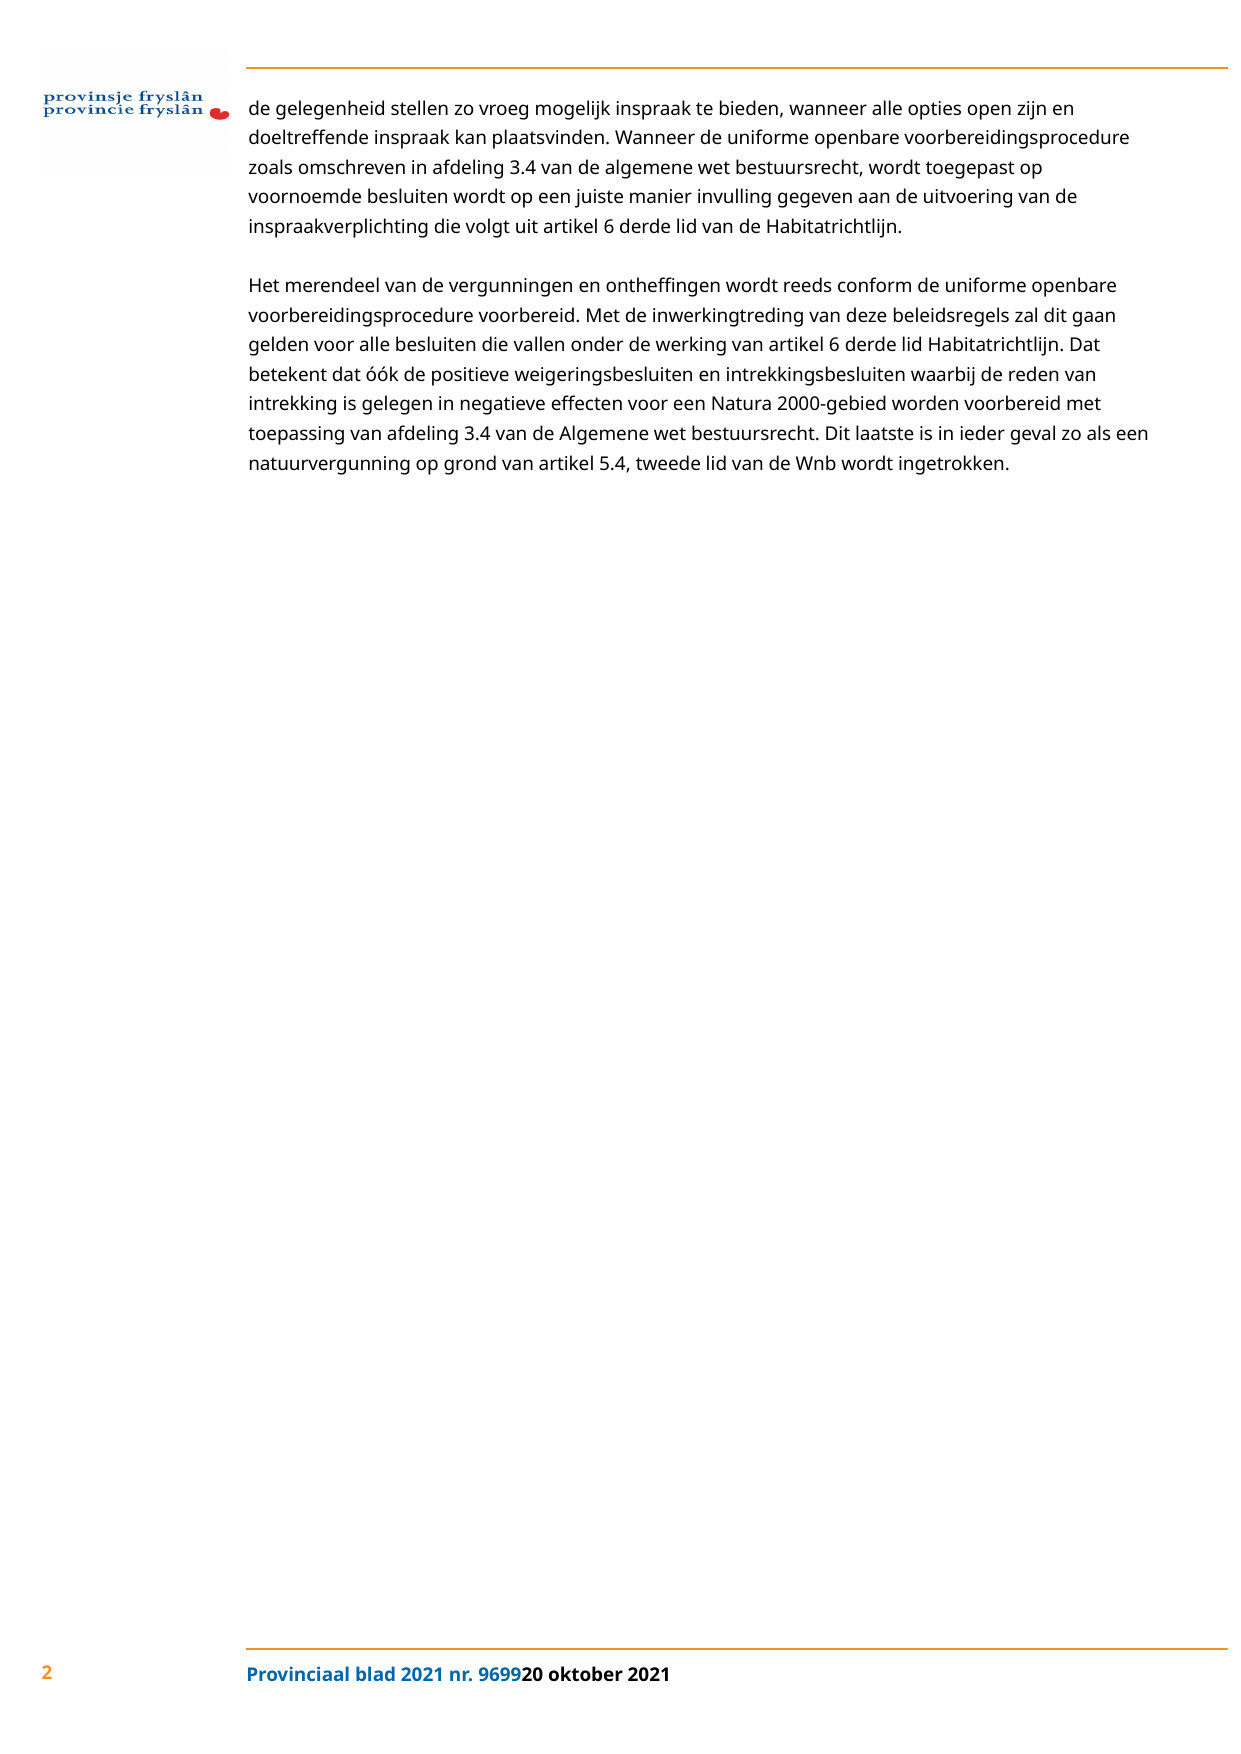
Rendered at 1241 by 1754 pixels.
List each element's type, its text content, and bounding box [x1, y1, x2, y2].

picture [41, 47, 231, 172]
text de gelegenheid stellen zo vroeg mogelijk inspraak te bieden, wanneer alle opties open zijn en doeltreffende inspraak kan plaatsvinden. Wanneer de uniforme openbare voorbereidingsprocedure zoals omschreven in afdeling 3.4 van de algemene wet bestuursrecht, wordt toegepast op voornoemde besluiten wordt op een juiste manier invulling gegeven aan de uitvoering van de inspraakverplichting die volgt uit artikel 6 derde lid van de Habitatrichtlijn. [248, 95, 1152, 239]
text Het merendeel van de vergunningen en ontheffingen wordt reeds conform de uniforme openbare voorbereidingsprocedure voorbereid. Met de inwerkingtreding van deze beleidsregels zal dit gaan gelden voor alle besluiten die vallen onder de werking van artikel 6 derde lid Habitatrichtlijn. Dat betekent dat óók de positieve weigeringsbesluiten en intrekkingsbesluiten waarbij de reden van intrekking is gelegen in negatieve effecten voor een Natura 2000-gebied worden voorbereid met toepassing van afdeling 3.4 van de Algemene wet bestuursrecht. Dit laatste is in ieder geval zo als een natuurvergunning op grond van artikel 5.4, tweede lid van de Wnb wordt ingetrokken. [248, 272, 1152, 476]
